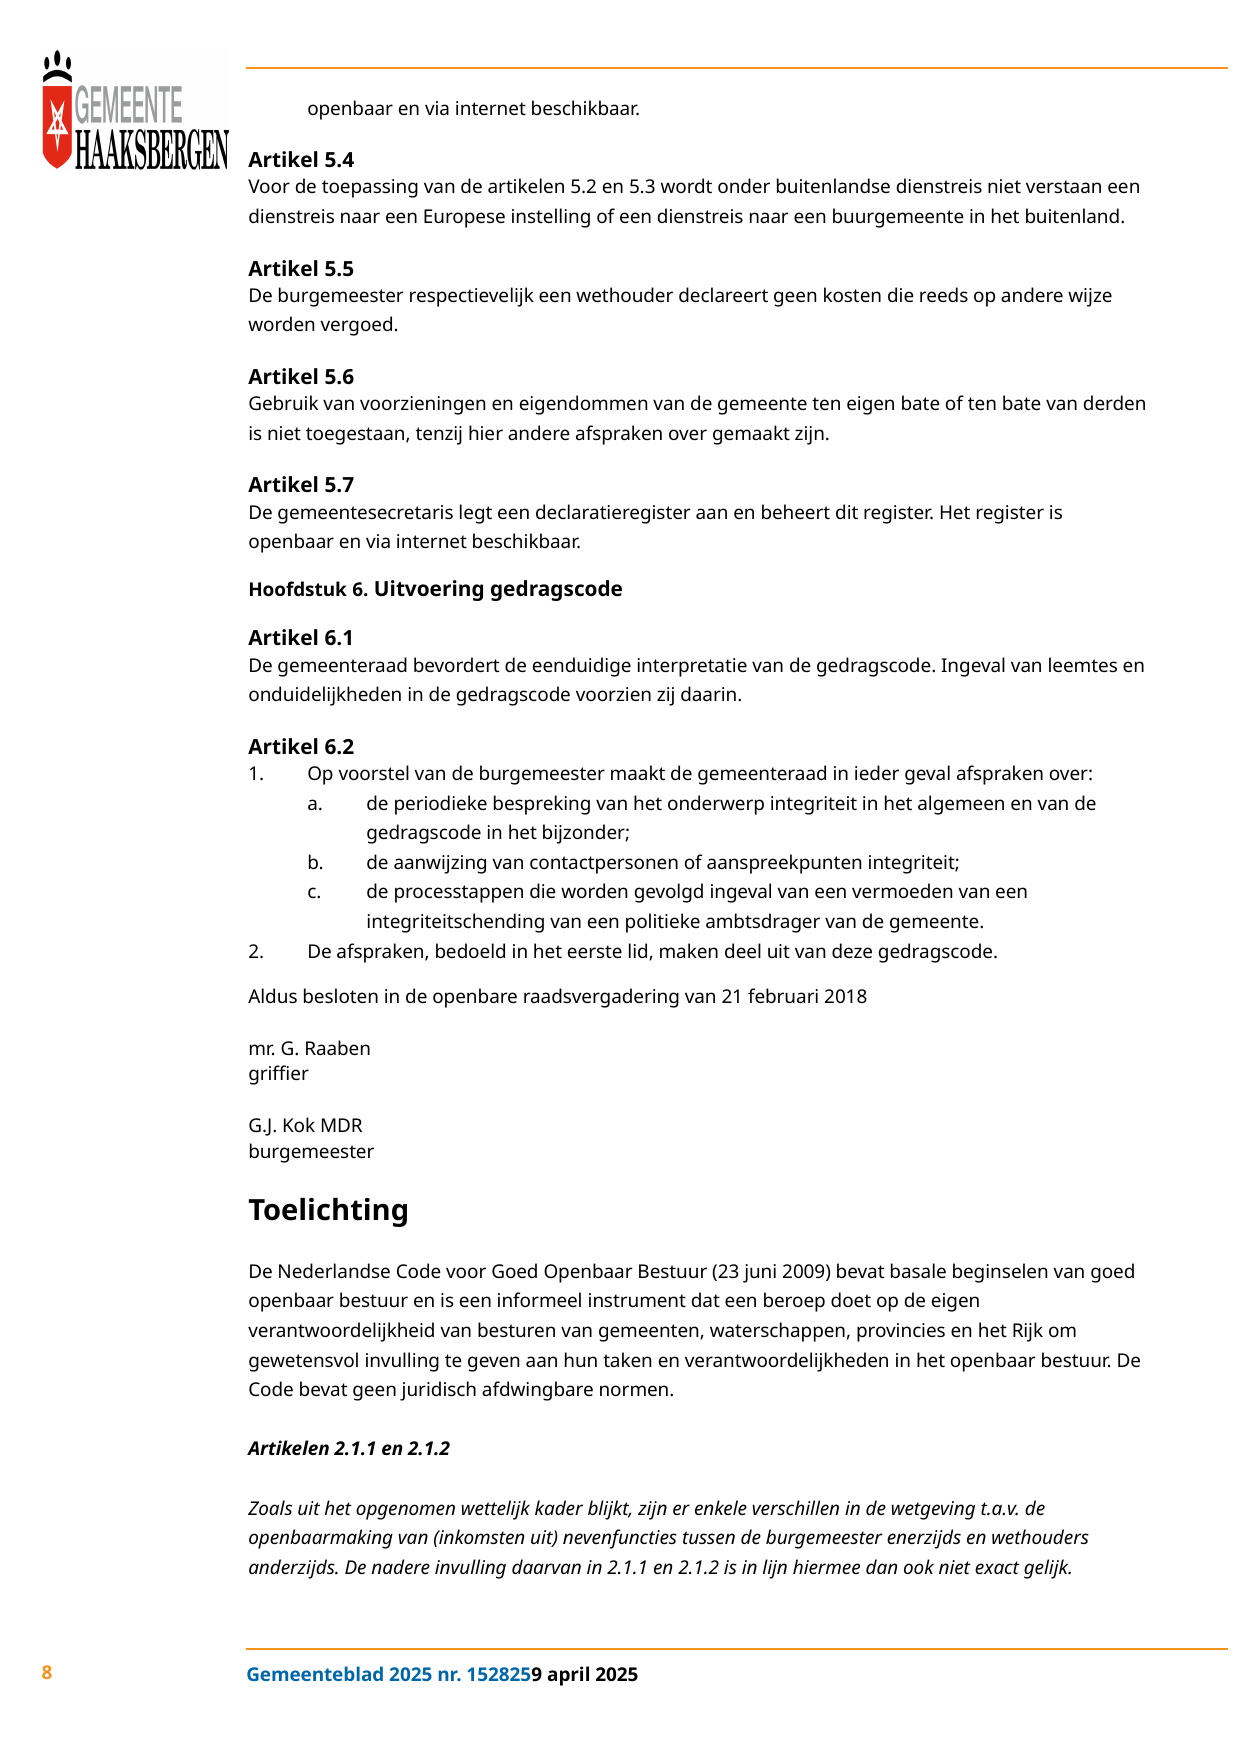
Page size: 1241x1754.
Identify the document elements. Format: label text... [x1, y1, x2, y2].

text De burgemeester respectievelijk een wethouder declareert geen kosten die reeds op andere wijze worden vergoed. [248, 282, 1152, 337]
text Artikel 6.2 [248, 732, 1152, 760]
picture [41, 47, 231, 172]
list openbaar en via internet beschikbaar. [248, 95, 1152, 121]
text Artikel 6.1 [248, 623, 1152, 652]
text griffier [248, 1061, 1152, 1086]
text Toelichting [248, 1189, 1152, 1229]
text mr. G. Raaben [248, 1035, 1152, 1061]
text burgemeester [248, 1138, 1152, 1163]
text Artikel 5.7 [248, 471, 1152, 499]
text Gebruik van voorzieningen en eigendommen van de gemeente ten eigen bate of ten bate van derden is niet toegestaan, tenzij hier andere afspraken over gemaakt zijn. [248, 391, 1152, 446]
text De Nederlandse Code voor Goed Openbaar Bestuur (23 juni 2009) bevat basale beginselen van goed openbaar bestuur en is een informeel instrument dat een beroep doet op de eigen verantwoordelijkheid van besturen van gemeenten, waterschappen, provincies en het Rijk om gewetensvol invulling te geven aan hun taken en verantwoordelijkheden in het openbaar bestuur. De Code bevat geen juridisch afdwingbare normen. [248, 1258, 1152, 1402]
text Artikel 5.6 [248, 362, 1152, 391]
text G.J. Kok MDR [248, 1112, 1152, 1138]
list de processtappen die worden gevolgd ingeval van een vermoeden van een integriteitschending van een politieke ambtsdrager van de gemeente. [307, 879, 1152, 934]
text Artikelen 2.1.1 en 2.1.2 [248, 1436, 1152, 1461]
list Op voorstel van de burgemeester maakt de gemeenteraad in ieder geval afspraken over: [248, 760, 1152, 786]
text Artikel 5.4 [248, 145, 1152, 174]
text Voor de toepassing van de artikelen 5.2 en 5.3 wordt onder buitenlandse dienstreis niet verstaan een dienstreis naar een Europese instelling of een dienstreis naar een buurgemeente in het buitenland. [248, 174, 1152, 229]
text Aldus besloten in de openbare raadsvergadering van 21 februari 2018 [248, 983, 1152, 1009]
list de periodieke bespreking van het onderwerp integriteit in het algemeen en van de gedragscode in het bijzonder; [307, 790, 1152, 845]
text De gemeenteraad bevordert de eenduidige interpretatie van de gedragscode. Ingeval van leemtes en onduidelijkheden in de gedragscode voorzien zij daarin. [248, 652, 1152, 707]
text Hoofdstuk 6. Uitvoering gedragscode [248, 574, 1152, 603]
list de aanwijzing van contactpersonen of aanspreekpunten integriteit; [307, 849, 1152, 875]
text Artikel 5.5 [248, 254, 1152, 282]
text De gemeentesecretaris legt een declaratieregister aan en beheert dit register. Het register is openbaar en via internet beschikbaar. [248, 499, 1152, 554]
list De afspraken, bedoeld in het eerste lid, maken deel uit van deze gedragscode. [248, 938, 1152, 963]
text Zoals uit het opgenomen wettelijk kader blijkt, zijn er enkele verschillen in de wetgeving t.a.v. de openbaarmaking van (inkomsten uit) nevenfuncties tussen de burgemeester enerzijds en wethouders anderzijds. De nadere invulling daarvan in 2.1.1 en 2.1.2 is in lijn hiermee dan ook niet exact gelijk. [248, 1495, 1152, 1580]
